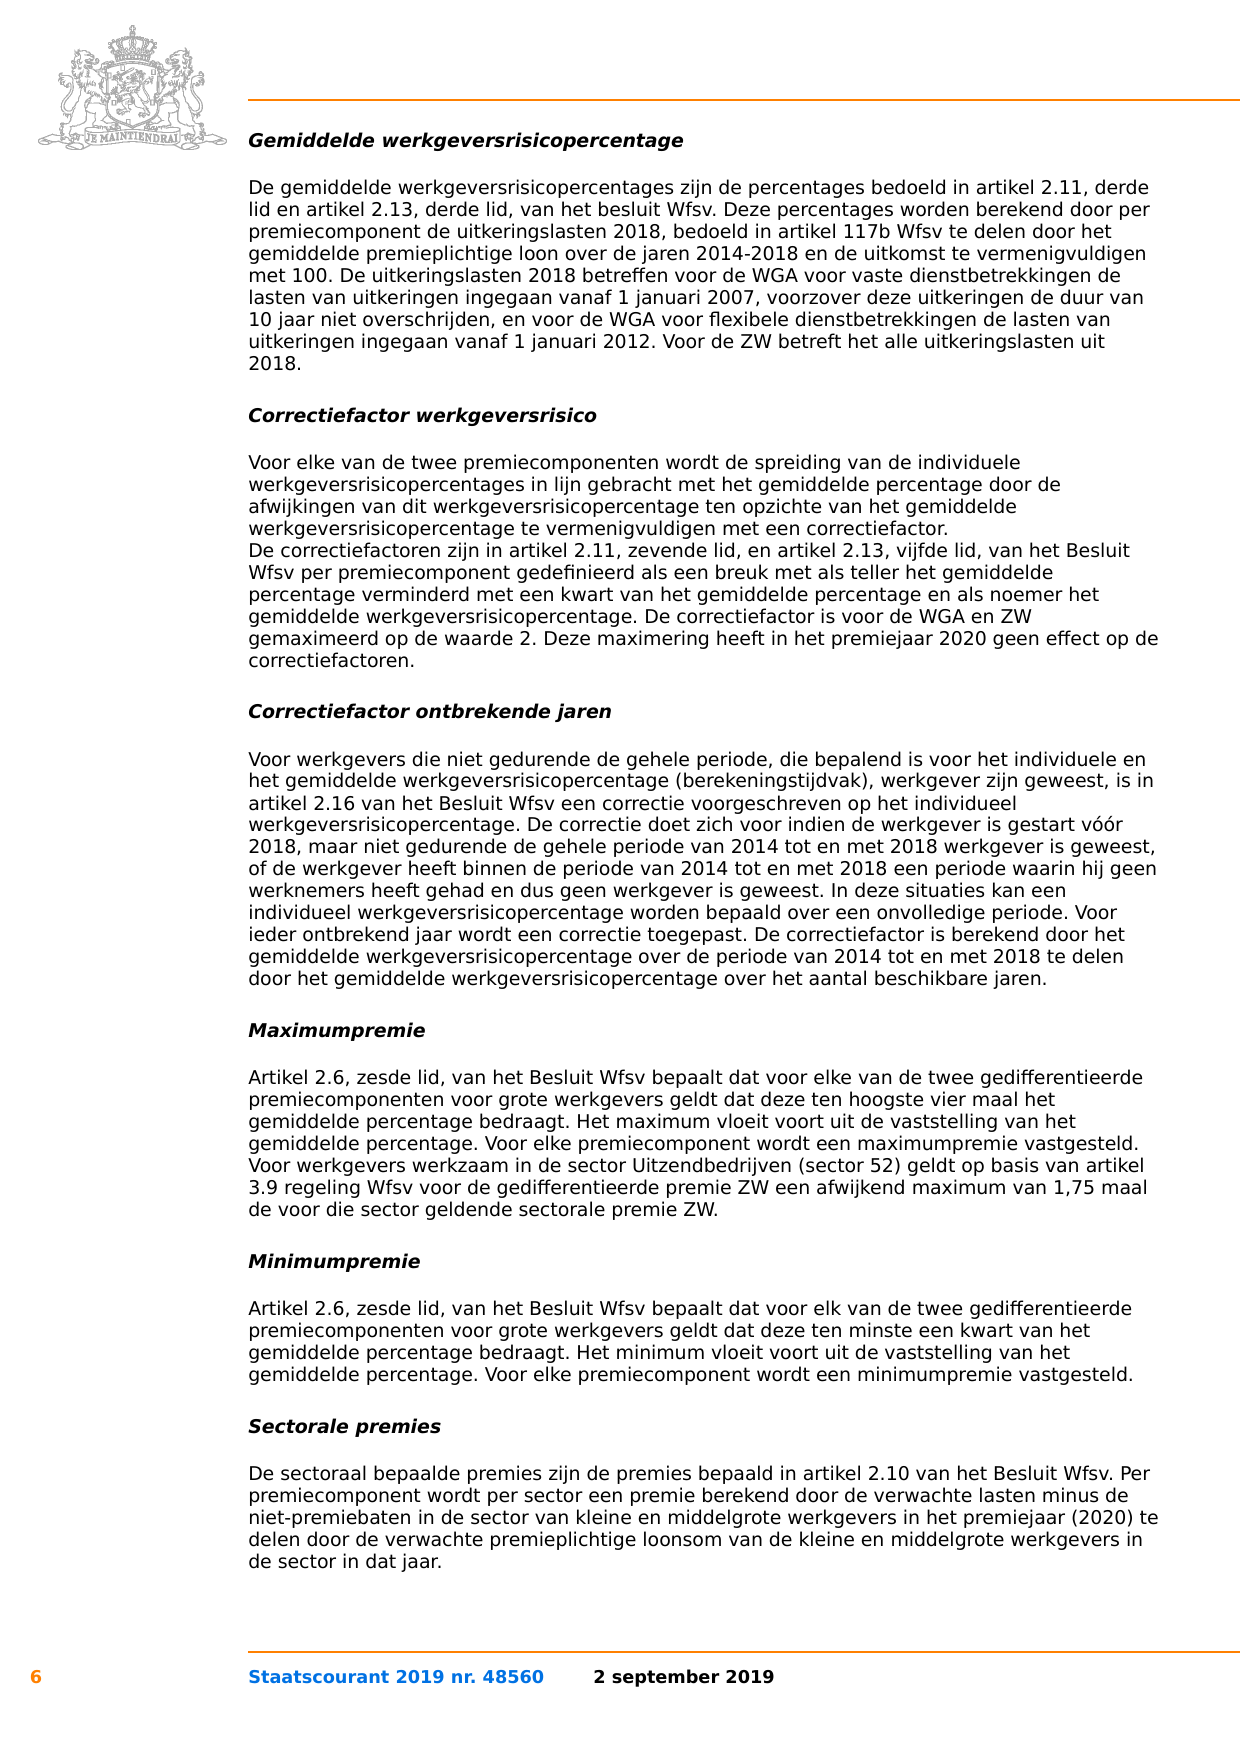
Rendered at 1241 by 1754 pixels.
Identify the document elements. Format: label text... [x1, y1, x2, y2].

subtitle Correctiefactor ontbrekende jaren [248, 701, 1163, 723]
subtitle Maximumpremie [248, 1020, 1163, 1042]
text De sectoraal bepaalde premies zijn de premies bepaald in artikel 2.10 van het Besluit Wfsv. Per premiecomponent wordt per sector een premie berekend door de verwachte lasten minus de niet-premiebaten in de sector van kleine en middelgrote werkgevers in het premiejaar (2020) te delen door de verwachte premieplichtige loonsom van de kleine en middelgrote werkgevers in de sector in dat jaar. [248, 1463, 1163, 1573]
text De gemiddelde werkgeversrisicopercentages zijn de percentages bedoeld in artikel 2.11, derde lid en artikel 2.13, derde lid, van het besluit Wfsv. Deze percentages worden berekend door per premiecomponent de uitkeringslasten 2018, bedoeld in artikel 117b Wfsv te delen door het gemiddelde premieplichtige loon over de jaren 2014-2018 en de uitkomst te vermenigvuldigen met 100. De uitkeringslasten 2018 betreffen voor de WGA voor vaste dienstbetrekkingen de lasten van uitkeringen ingegaan vanaf 1 januari 2007, voorzover deze uitkeringen de duur van 10 jaar niet overschrijden, en voor de WGA voor flexibele dienstbetrekkingen de lasten van uitkeringen ingegaan vanaf 1 januari 2012. Voor de ZW betreft het alle uitkeringslasten uit 2018. [248, 177, 1163, 375]
picture [38, 25, 227, 150]
subtitle Correctiefactor werkgeversrisico [248, 405, 1163, 427]
text Artikel 2.6, zesde lid, van het Besluit Wfsv bepaalt dat voor elk van de twee gedifferentieerde premiecomponenten voor grote werkgevers geldt dat deze ten minste een kwart van het gemiddelde percentage bedraagt. Het minimum vloeit voort uit de vaststelling van het gemiddelde percentage. Voor elke premiecomponent wordt een minimumpremie vastgesteld. [248, 1298, 1163, 1386]
subtitle Sectorale premies [248, 1416, 1163, 1438]
text De correctiefactoren zijn in artikel 2.11, zevende lid, en artikel 2.13, vijfde lid, van het Besluit Wfsv per premiecomponent gedefinieerd als een breuk met als teller het gemiddelde percentage verminderd met een kwart van het gemiddelde percentage en als noemer het gemiddelde werkgeversrisicopercentage. De correctiefactor is voor de WGA en ZW gemaximeerd op de waarde 2. Deze maximering heeft in het premiejaar 2020 geen effect op de correctiefactoren. [248, 539, 1163, 671]
text Voor elke van de twee premiecomponenten wordt de spreiding van de individuele werkgeversrisicopercentages in lijn gebracht met het gemiddelde percentage door de afwijkingen van dit werkgeversrisicopercentage ten opzichte van het gemiddelde werkgeversrisicopercentage te vermenigvuldigen met een correctiefactor. [248, 452, 1163, 539]
subtitle Minimumpremie [248, 1251, 1163, 1273]
text Voor werkgevers die niet gedurende de gehele periode, die bepalend is voor het individuele en het gemiddelde werkgeversrisicopercentage (berekeningstijdvak), werkgever zijn geweest, is in artikel 2.16 van het Besluit Wfsv een correctie voorgeschreven op het individueel werkgeversrisicopercentage. De correctie doet zich voor indien de werkgever is gestart vóór 2018, maar niet gedurende de gehele periode van 2014 tot en met 2018 werkgever is geweest, of de werkgever heeft binnen de periode van 2014 tot en met 2018 een periode waarin hij geen werknemers heeft gehad en dus geen werkgever is geweest. In deze situaties kan een individueel werkgeversrisicopercentage worden bepaald over een onvolledige periode. Voor ieder ontbrekend jaar wordt een correctie toegepast. De correctiefactor is berekend door het gemiddelde werkgeversrisicopercentage over de periode van 2014 tot en met 2018 te delen door het gemiddelde werkgeversrisicopercentage over het aantal beschikbare jaren. [248, 748, 1163, 990]
text Artikel 2.6, zesde lid, van het Besluit Wfsv bepaalt dat voor elke van de twee gedifferentieerde premiecomponenten voor grote werkgevers geldt dat deze ten hoogste vier maal het gemiddelde percentage bedraagt. Het maximum vloeit voort uit de vaststelling van het gemiddelde percentage. Voor elke premiecomponent wordt een maximumpremie vastgesteld. Voor werkgevers werkzaam in de sector Uitzendbedrijven (sector 52) geldt op basis van artikel 3.9 regeling Wfsv voor de gedifferentieerde premie ZW een afwijkend maximum van 1,75 maal de voor die sector geldende sectorale premie ZW. [248, 1067, 1163, 1221]
subtitle Gemiddelde werkgeversrisicopercentage [248, 130, 1163, 152]
